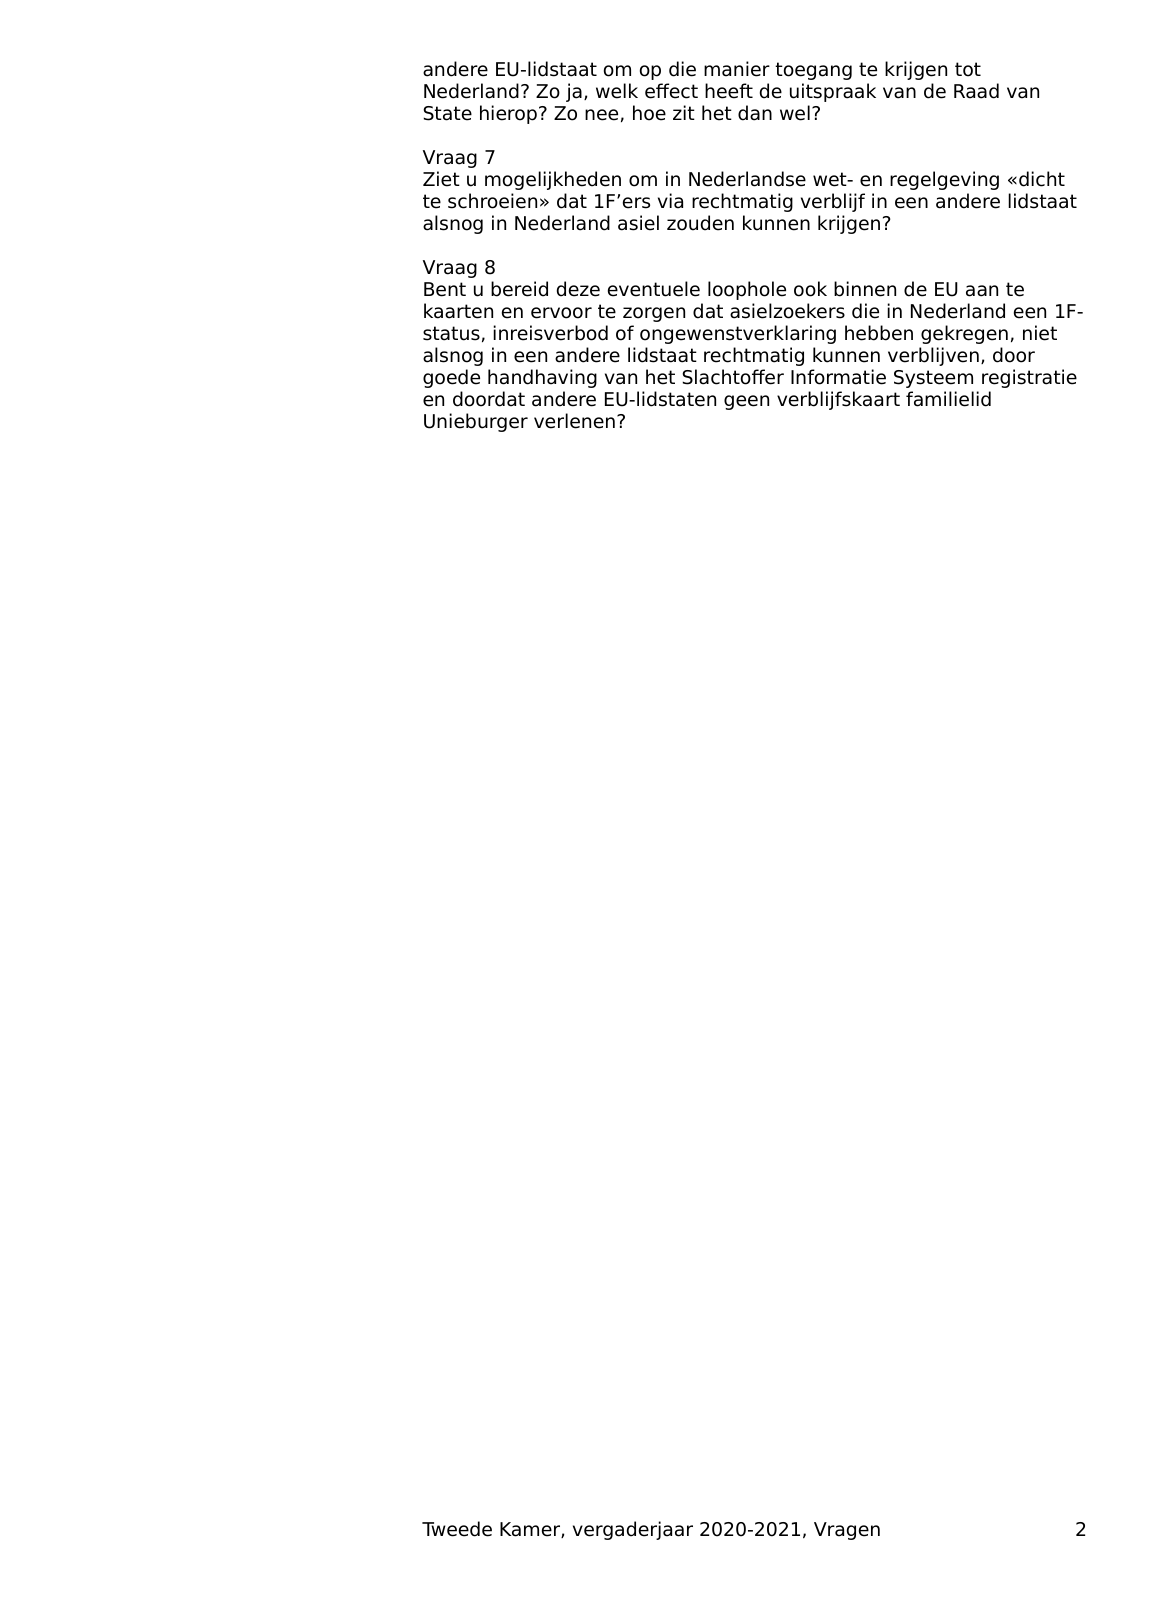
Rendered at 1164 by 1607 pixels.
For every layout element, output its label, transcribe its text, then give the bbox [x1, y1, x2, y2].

text Vraag 7 [422, 147, 1087, 169]
text Ziet u mogelijkheden om in Nederlandse wet- en regelgeving «dicht te schroeien» dat 1F’ers via rechtmatig verblijf in een andere lidstaat alsnog in Nederland asiel zouden kunnen krijgen? [422, 169, 1087, 235]
text andere EU-lidstaat om op die manier toegang te krijgen tot Nederland? Zo ja, welk effect heeft de uitspraak van de Raad van State hierop? Zo nee, hoe zit het dan wel? [422, 59, 1087, 125]
text Bent u bereid deze eventuele loophole ook binnen de EU aan te kaarten en ervoor te zorgen dat asielzoekers die in Nederland een 1F-status, inreisverbod of ongewenstverklaring hebben gekregen, niet alsnog in een andere lidstaat rechtmatig kunnen verblijven, door goede handhaving van het Slachtoffer Informatie Systeem registratie en doordat andere EU-lidstaten geen verblijfskaart familielid Unieburger verlenen? [422, 279, 1087, 433]
text Vraag 8 [422, 257, 1087, 279]
